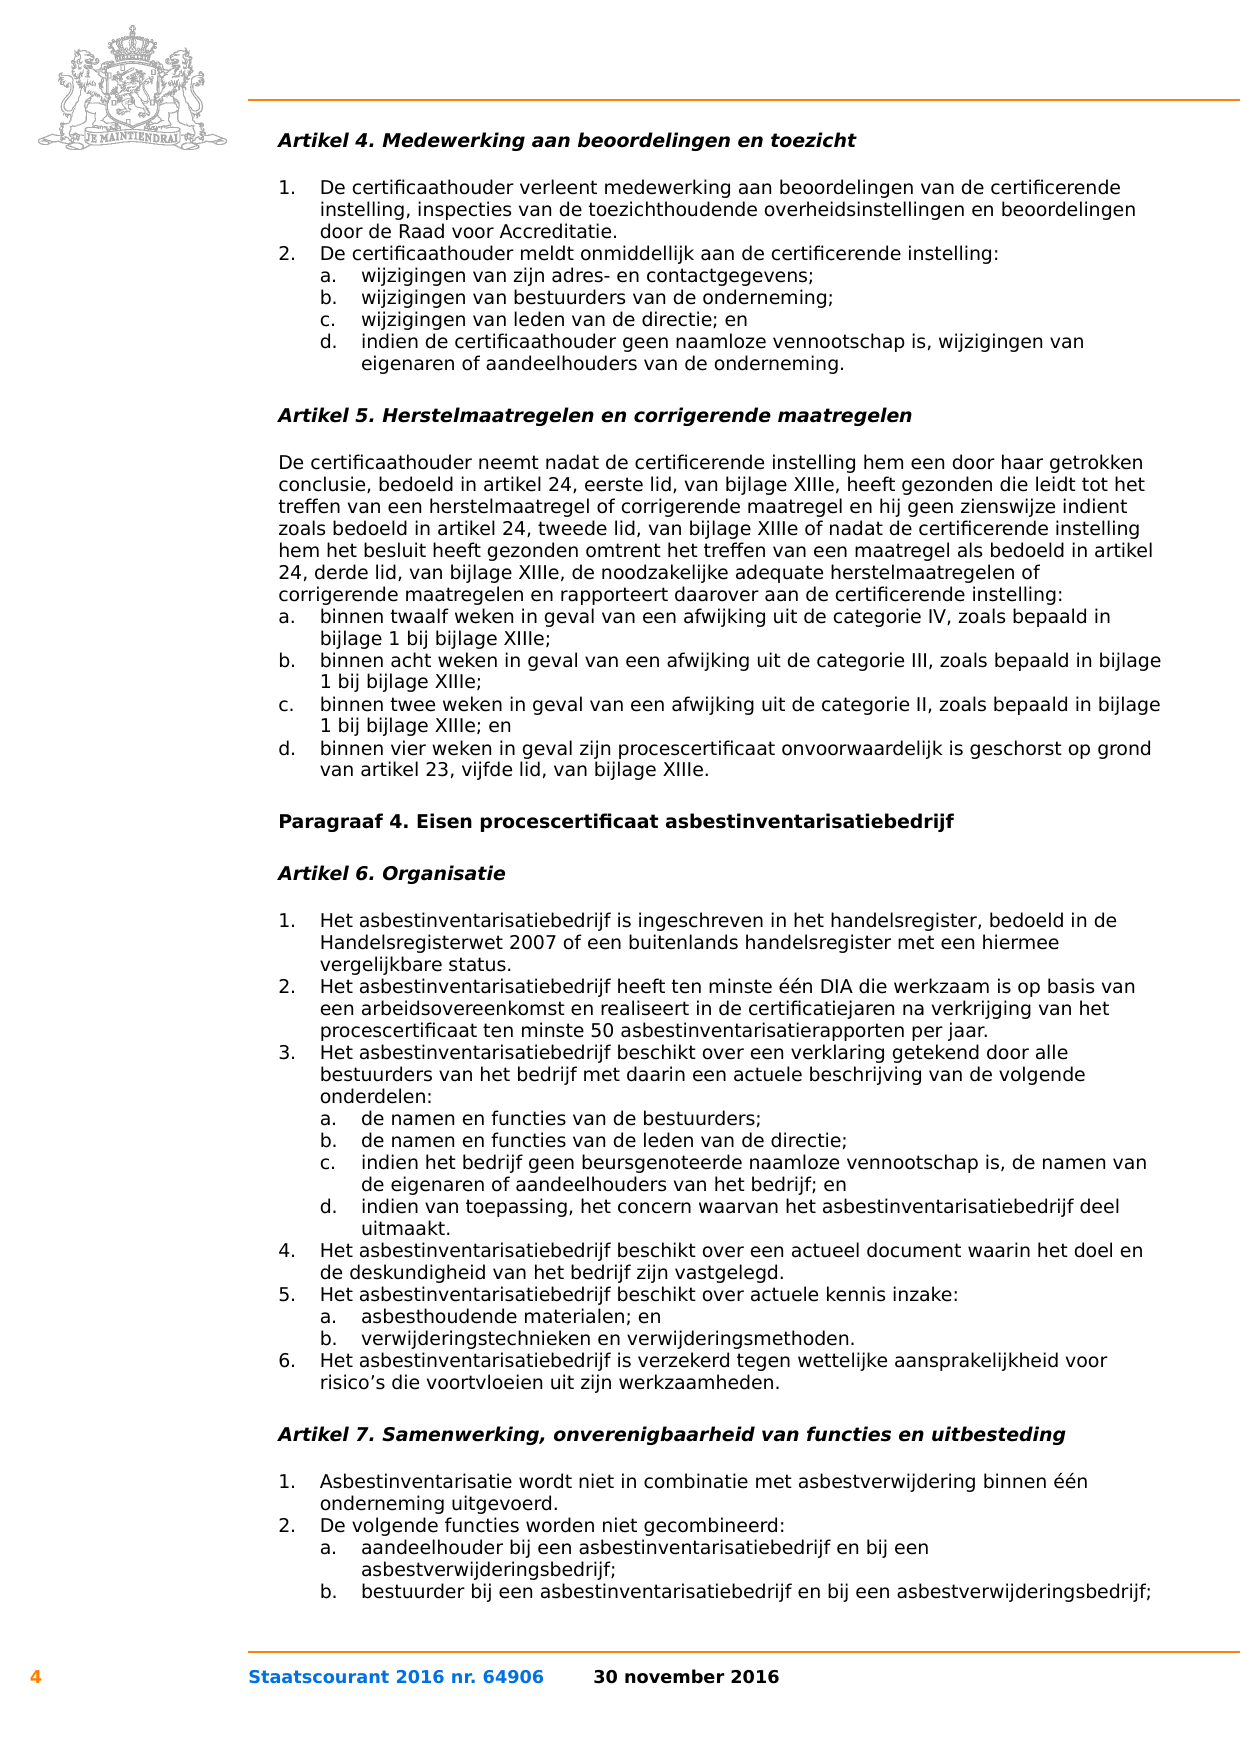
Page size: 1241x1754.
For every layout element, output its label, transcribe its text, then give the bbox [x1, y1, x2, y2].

text 1. Asbestinventarisatie wordt niet in combinatie met asbestverwijdering binnen één onderneming uitgevoerd. [278, 1471, 1163, 1515]
text b. verwijderingstechnieken en verwijderingsmethoden. [319, 1328, 1163, 1350]
text d. indien van toepassing, het concern waarvan het asbestinventarisatiebedrijf deel uitmaakt. [319, 1196, 1163, 1240]
text a. aandeelhouder bij een asbestinventarisatiebedrijf en bij een asbestverwijderingsbedrijf; [319, 1537, 1163, 1581]
text 2. De certificaathouder meldt onmiddellijk aan de certificerende instelling: [278, 243, 1163, 265]
text c. binnen twee weken in geval van een afwijking uit de categorie II, zoals bepaald in bijlage 1 bij bijlage XIIIe; en [278, 693, 1163, 737]
text 5. Het asbestinventarisatiebedrijf beschikt over actuele kennis inzake: [278, 1284, 1163, 1306]
text 2. Het asbestinventarisatiebedrijf heeft ten minste één DIA die werkzaam is op basis van een arbeidsovereenkomst en realiseert in de certificatiejaren na verkrijging van het procescertificaat ten minste 50 asbestinventarisatierapporten per jaar. [278, 976, 1163, 1042]
subtitle Artikel 6. Organisatie [278, 863, 1163, 885]
text a. asbesthoudende materialen; en [319, 1306, 1163, 1328]
text d. indien de certificaathouder geen naamloze vennootschap is, wijzigingen van eigenaren of aandeelhouders van de onderneming. [319, 331, 1163, 375]
text 6. Het asbestinventarisatiebedrijf is verzekerd tegen wettelijke aansprakelijkheid voor risico’s die voortvloeien uit zijn werkzaamheden. [278, 1350, 1163, 1394]
text 1. Het asbestinventarisatiebedrijf is ingeschreven in het handelsregister, bedoeld in de Handelsregisterwet 2007 of een buitenlands handelsregister met een hiermee vergelijkbare status. [278, 910, 1163, 976]
subtitle Artikel 4. Medewerking aan beoordelingen en toezicht [278, 130, 1163, 152]
text 1. De certificaathouder verleent medewerking aan beoordelingen van de certificerende instelling, inspecties van de toezichthoudende overheidsinstellingen en beoordelingen door de Raad voor Accreditatie. [278, 177, 1163, 243]
text b. bestuurder bij een asbestinventarisatiebedrijf en bij een asbestverwijderingsbedrijf; [319, 1581, 1163, 1603]
text De certificaathouder neemt nadat de certificerende instelling hem een door haar getrokken conclusie, bedoeld in artikel 24, eerste lid, van bijlage XIIIe, heeft gezonden die leidt tot het treffen van een herstelmaatregel of corrigerende maatregel en hij geen zienswijze indient zoals bedoeld in artikel 24, tweede lid, van bijlage XIIIe of nadat de certificerende instelling hem het besluit heeft gezonden omtrent het treffen van een maatregel als bedoeld in artikel 24, derde lid, van bijlage XIIIe, de noodzakelijke adequate herstelmaatregelen of corrigerende maatregelen en rapporteert daarover aan de certificerende instelling: [278, 452, 1163, 606]
text a. wijzigingen van zijn adres- en contactgegevens; [319, 265, 1163, 287]
text d. binnen vier weken in geval zijn procescertificaat onvoorwaardelijk is geschorst op grond van artikel 23, vijfde lid, van bijlage XIIIe. [278, 737, 1163, 781]
text c. wijzigingen van leden van de directie; en [319, 309, 1163, 331]
text 4. Het asbestinventarisatiebedrijf beschikt over een actueel document waarin het doel en de deskundigheid van het bedrijf zijn vastgelegd. [278, 1240, 1163, 1284]
text 2. De volgende functies worden niet gecombineerd: [278, 1515, 1163, 1537]
subtitle Paragraaf 4. Eisen procescertificaat asbestinventarisatiebedrijf [278, 811, 1163, 833]
subtitle Artikel 5. Herstelmaatregelen en corrigerende maatregelen [278, 405, 1163, 427]
picture [38, 25, 227, 150]
text b. wijzigingen van bestuurders van de onderneming; [319, 287, 1163, 309]
text a. binnen twaalf weken in geval van een afwijking uit de categorie IV, zoals bepaald in bijlage 1 bij bijlage XIIIe; [278, 606, 1163, 649]
subtitle Artikel 7. Samenwerking, onverenigbaarheid van functies en uitbesteding [278, 1424, 1163, 1446]
text b. de namen en functies van de leden van de directie; [319, 1130, 1163, 1152]
text b. binnen acht weken in geval van een afwijking uit de categorie III, zoals bepaald in bijlage 1 bij bijlage XIIIe; [278, 649, 1163, 693]
text c. indien het bedrijf geen beursgenoteerde naamloze vennootschap is, de namen van de eigenaren of aandeelhouders van het bedrijf; en [319, 1152, 1163, 1196]
text 3. Het asbestinventarisatiebedrijf beschikt over een verklaring getekend door alle bestuurders van het bedrijf met daarin een actuele beschrijving van de volgende onderdelen: [278, 1042, 1163, 1108]
text a. de namen en functies van de bestuurders; [319, 1108, 1163, 1130]
